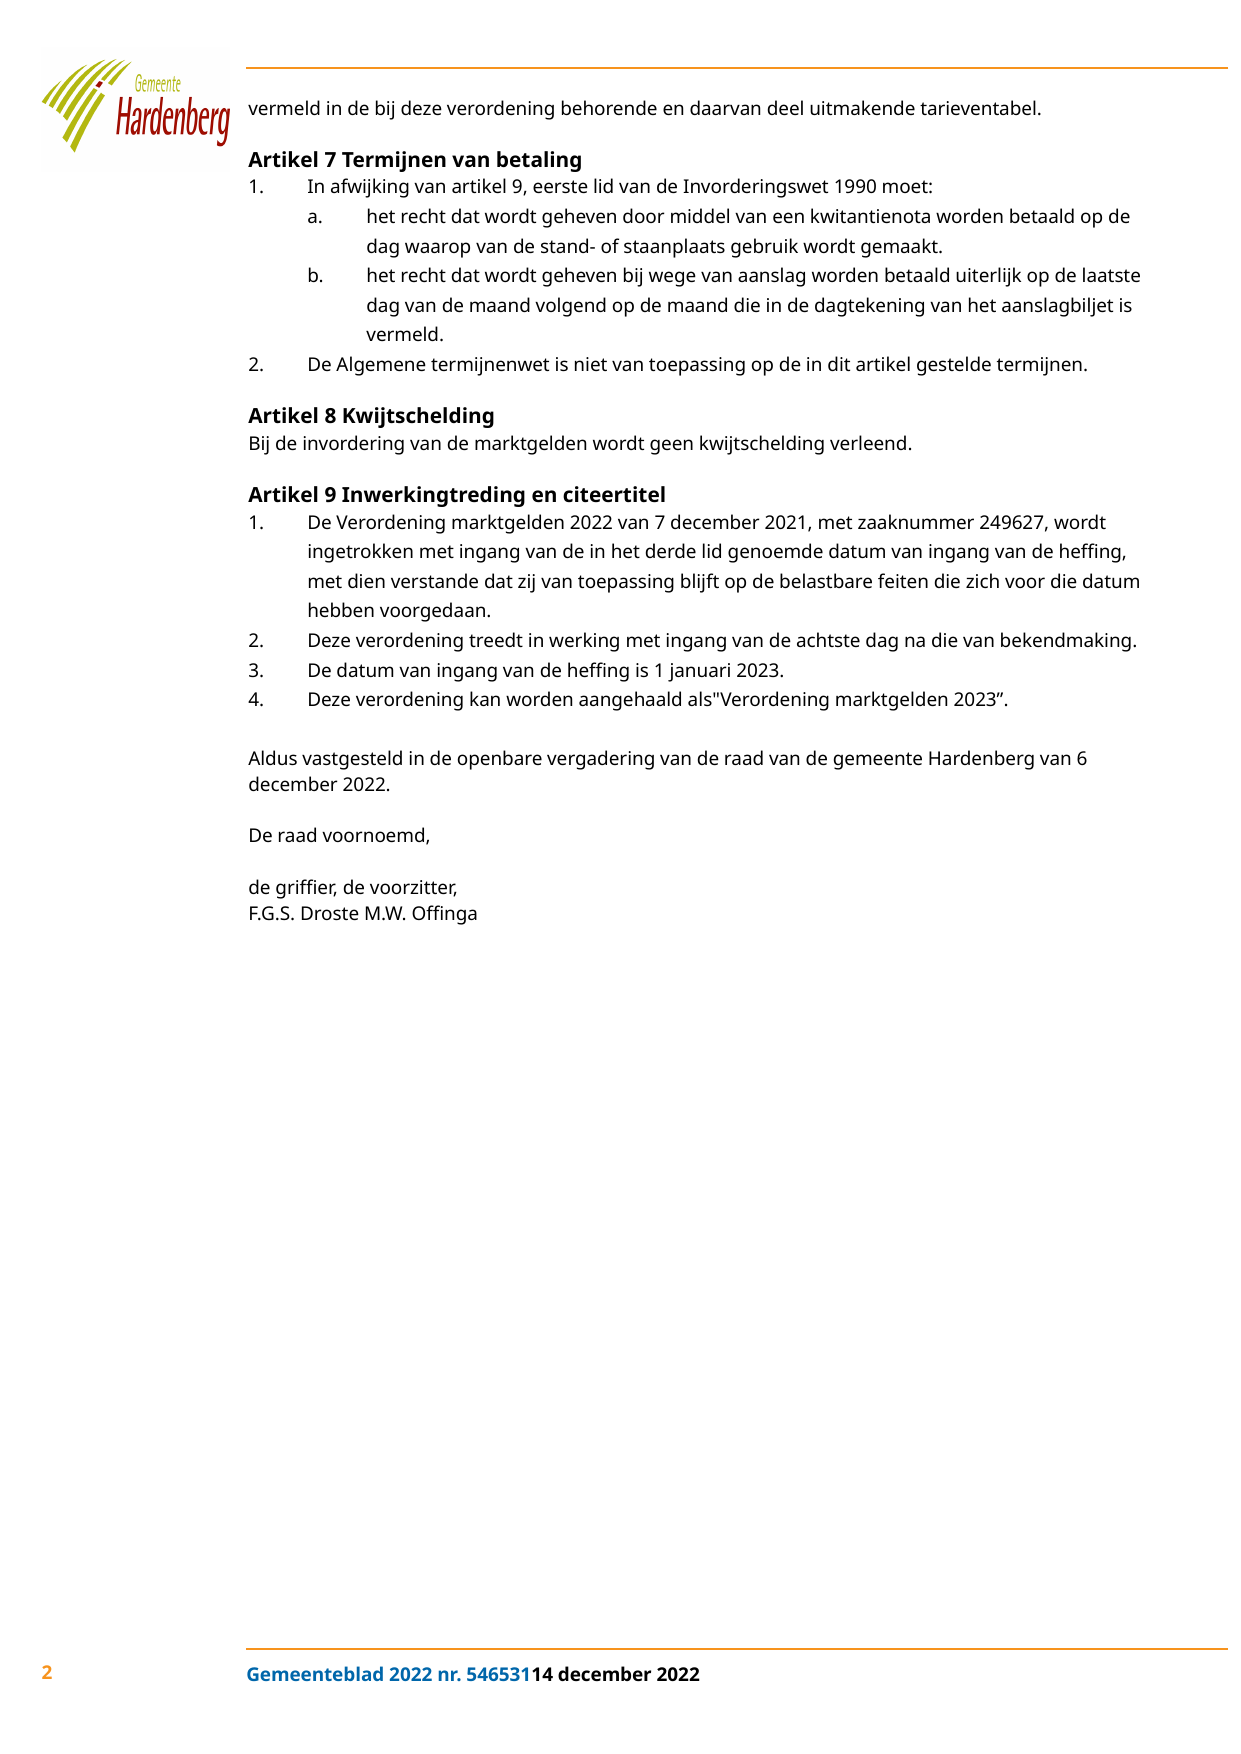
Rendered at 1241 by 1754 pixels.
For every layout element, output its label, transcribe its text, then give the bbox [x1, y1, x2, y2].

list De Algemene termijnenwet is niet van toepassing op de in dit artikel gestelde termijnen. [248, 351, 1152, 377]
text Artikel 8 Kwijtschelding [248, 402, 1152, 430]
list In afwijking van artikel 9, eerste lid van de Invorderingswet 1990 moet: [248, 174, 1152, 199]
list De Verordening marktgelden 2022 van 7 december 2021, met zaaknummer 249627, wordt ingetrokken met ingang van de in het derde lid genoemde datum van ingang van de heffing, met dien verstande dat zij van toepassing blijft op de belastbare feiten die zich voor die datum hebben voorgedaan. [248, 509, 1152, 623]
list het recht dat wordt geheven door middel van een kwitantienota worden betaald op de dag waarop van de stand- of staanplaats gebruik wordt gemaakt. [307, 203, 1152, 258]
list het recht dat wordt geheven bij wege van aanslag worden betaald uiterlijk op de laatste dag van de maand volgend op de maand die in de dagtekening van het aanslagbiljet is vermeld. [307, 262, 1152, 347]
list Deze verordening treedt in werking met ingang van de achtste dag na die van bekendmaking. [248, 627, 1152, 653]
text F.G.S. Droste M.W. Offinga [248, 900, 1152, 926]
picture [41, 47, 231, 172]
text Artikel 9 Inwerkingtreding en citeertitel [248, 480, 1152, 509]
text de griffier, de voorzitter, [248, 874, 1152, 900]
text Artikel 7 Termijnen van betaling [248, 145, 1152, 174]
text Bij de invordering van de marktgelden wordt geen kwijtschelding verleend. [248, 430, 1152, 456]
text De raad voornoemd, [248, 823, 1152, 848]
list De datum van ingang van de heffing is 1 januari 2023. [248, 657, 1152, 682]
text Aldus vastgesteld in de openbare vergadering van de raad van de gemeente Hardenberg van 6 december 2022. [248, 746, 1152, 797]
list Deze verordening kan worden aangehaald als"Verordening marktgelden 2023”. [248, 686, 1152, 712]
text vermeld in de bij deze verordening behorende en daarvan deel uitmakende tarieventabel. [248, 95, 1152, 121]
